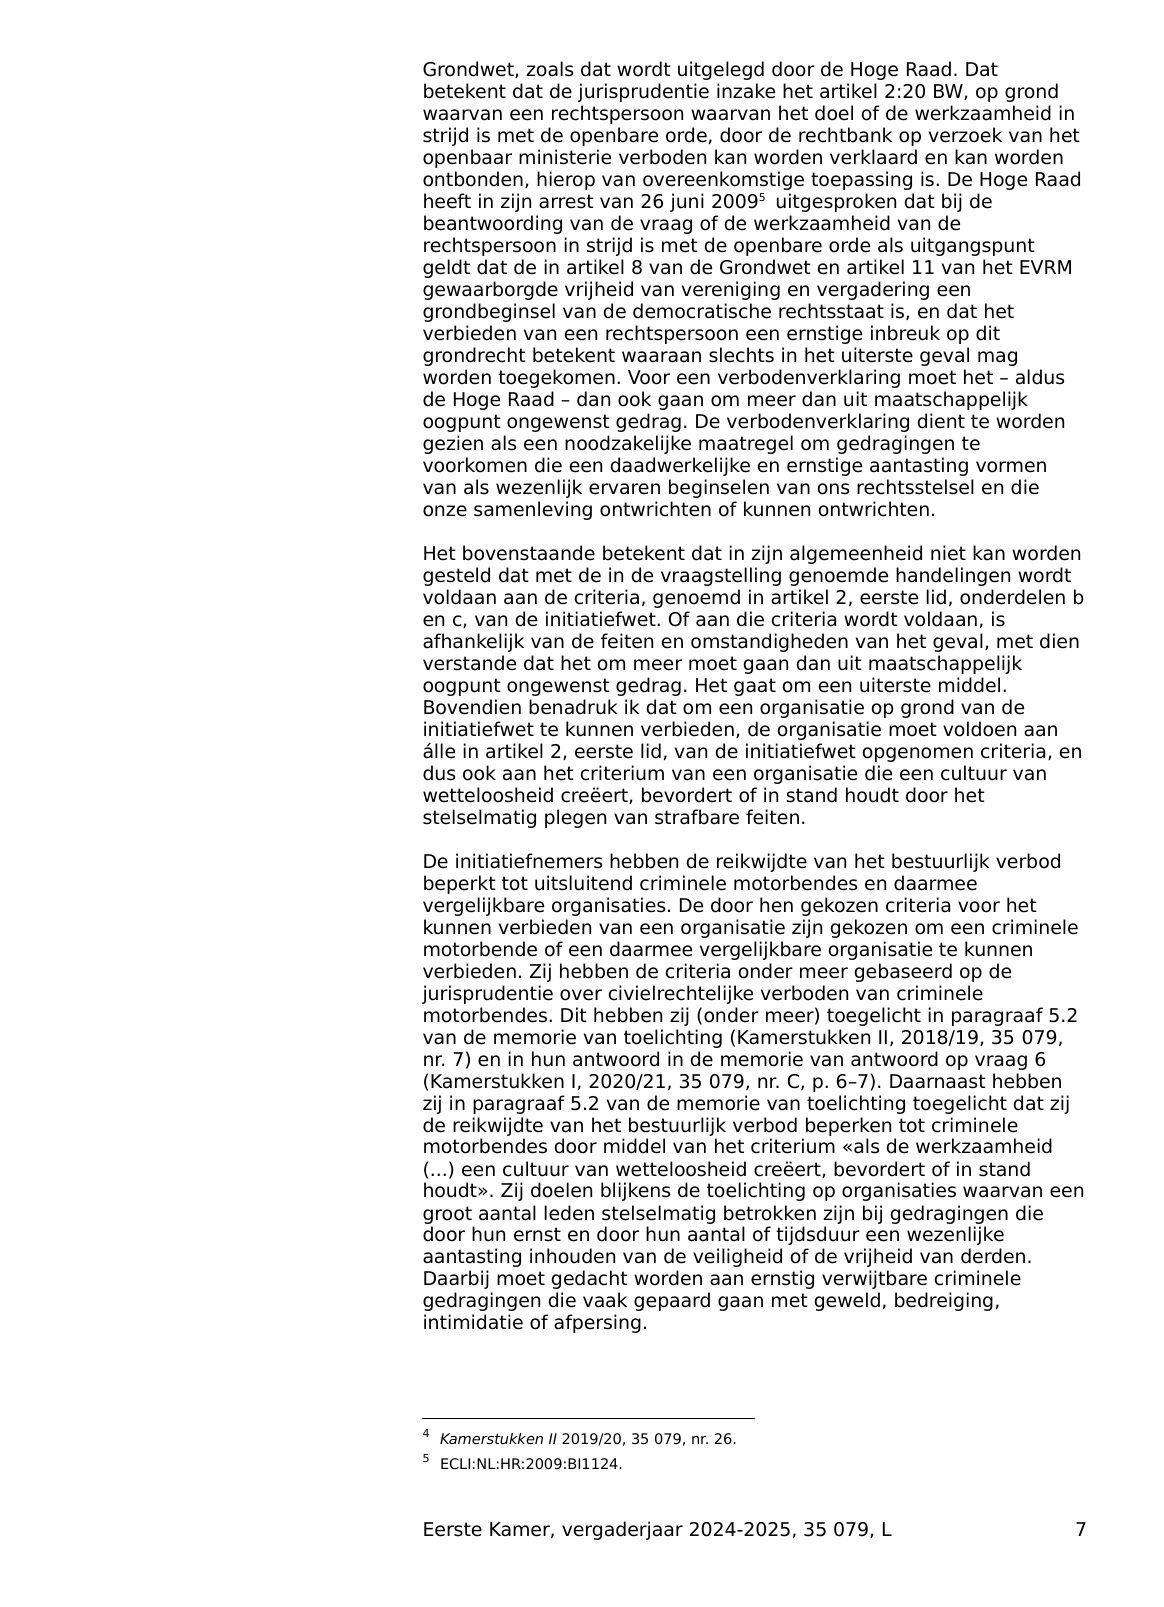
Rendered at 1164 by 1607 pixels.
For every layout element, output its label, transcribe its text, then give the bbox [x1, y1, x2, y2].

text Het bovenstaande betekent dat in zijn algemeenheid niet kan worden gesteld dat met de in de vraagstelling genoemde handelingen wordt voldaan aan de criteria, genoemd in artikel 2, eerste lid, onderdelen b en c, van de initiatiefwet. Of aan die criteria wordt voldaan, is afhankelijk van de feiten en omstandigheden van het geval, met dien verstande dat het om meer moet gaan dan uit maatschappelijk oogpunt ongewenst gedrag. Het gaat om een uiterste middel. Bovendien benadruk ik dat om een organisatie op grond van de initiatiefwet te kunnen verbieden, de organisatie moet voldoen aan álle in artikel 2, eerste lid, van de initiatiefwet opgenomen criteria, en dus ook aan het criterium van een organisatie die een cultuur van wetteloosheid creëert, bevordert of in stand houdt door het stelselmatig plegen van strafbare feiten. [422, 543, 1087, 828]
text ECLI:NL:HR:2009:BI1124. [422, 1452, 1087, 1474]
text Kamerstukken II 2019/20, 35 079, nr. 26. [422, 1427, 1087, 1449]
text Grondwet, zoals dat wordt uitgelegd door de Hoge Raad. Dat betekent dat de jurisprudentie inzake het artikel 2:20 BW, op grond waarvan een rechtspersoon waarvan het doel of de werkzaamheid in strijd is met de openbare orde, door de rechtbank op verzoek van het openbaar ministerie verboden kan worden verklaard en kan worden ontbonden, hierop van overeenkomstige toepassing is. De Hoge Raad heeft in zijn arrest van 26 juni 2009 uitgesproken dat bij de beantwoording van de vraag of de werkzaamheid van de rechtspersoon in strijd is met de openbare orde als uitgangspunt geldt dat de in artikel 8 van de Grondwet en artikel 11 van het EVRM gewaarborgde vrijheid van vereniging en vergadering een grondbeginsel van de democratische rechtsstaat is, en dat het verbieden van een rechtspersoon een ernstige inbreuk op dit grondrecht betekent waaraan slechts in het uiterste geval mag worden toegekomen. Voor een verbodenverklaring moet het – aldus de Hoge Raad – dan ook gaan om meer dan uit maatschappelijk oogpunt ongewenst gedrag. De verbodenverklaring dient te worden gezien als een noodzakelijke maatregel om gedragingen te voorkomen die een daadwerkelijke en ernstige aantasting vormen van als wezenlijk ervaren beginselen van ons rechtsstelsel en die onze samenleving ontwrichten of kunnen ontwrichten. [422, 59, 1087, 521]
text De initiatiefnemers hebben de reikwijdte van het bestuurlijk verbod beperkt tot uitsluitend criminele motorbendes en daarmee vergelijkbare organisaties. De door hen gekozen criteria voor het kunnen verbieden van een organisatie zijn gekozen om een criminele motorbende of een daarmee vergelijkbare organisatie te kunnen verbieden. Zij hebben de criteria onder meer gebaseerd op de jurisprudentie over civielrechtelijke verboden van criminele motorbendes. Dit hebben zij (onder meer) toegelicht in paragraaf 5.2 van de memorie van toelichting (Kamerstukken II, 2018/19, 35 079, nr. 7) en in hun antwoord in de memorie van antwoord op vraag 6 (Kamerstukken I, 2020/21, 35 079, nr. C, p. 6–7). Daarnaast hebben zij in paragraaf 5.2 van de memorie van toelichting toegelicht dat zij de reikwijdte van het bestuurlijk verbod beperken tot criminele motorbendes door middel van het criterium «als de werkzaamheid (...) een cultuur van wetteloosheid creëert, bevordert of in stand houdt». Zij doelen blijkens de toelichting op organisaties waarvan een groot aantal leden stelselmatig betrokken zijn bij gedragingen die door hun ernst en door hun aantal of tijdsduur een wezenlijke aantasting inhouden van de veiligheid of de vrijheid van derden. Daarbij moet gedacht worden aan ernstig verwijtbare criminele gedragingen die vaak gepaard gaan met geweld, bedreiging, intimidatie of afpersing. [422, 851, 1087, 1334]
